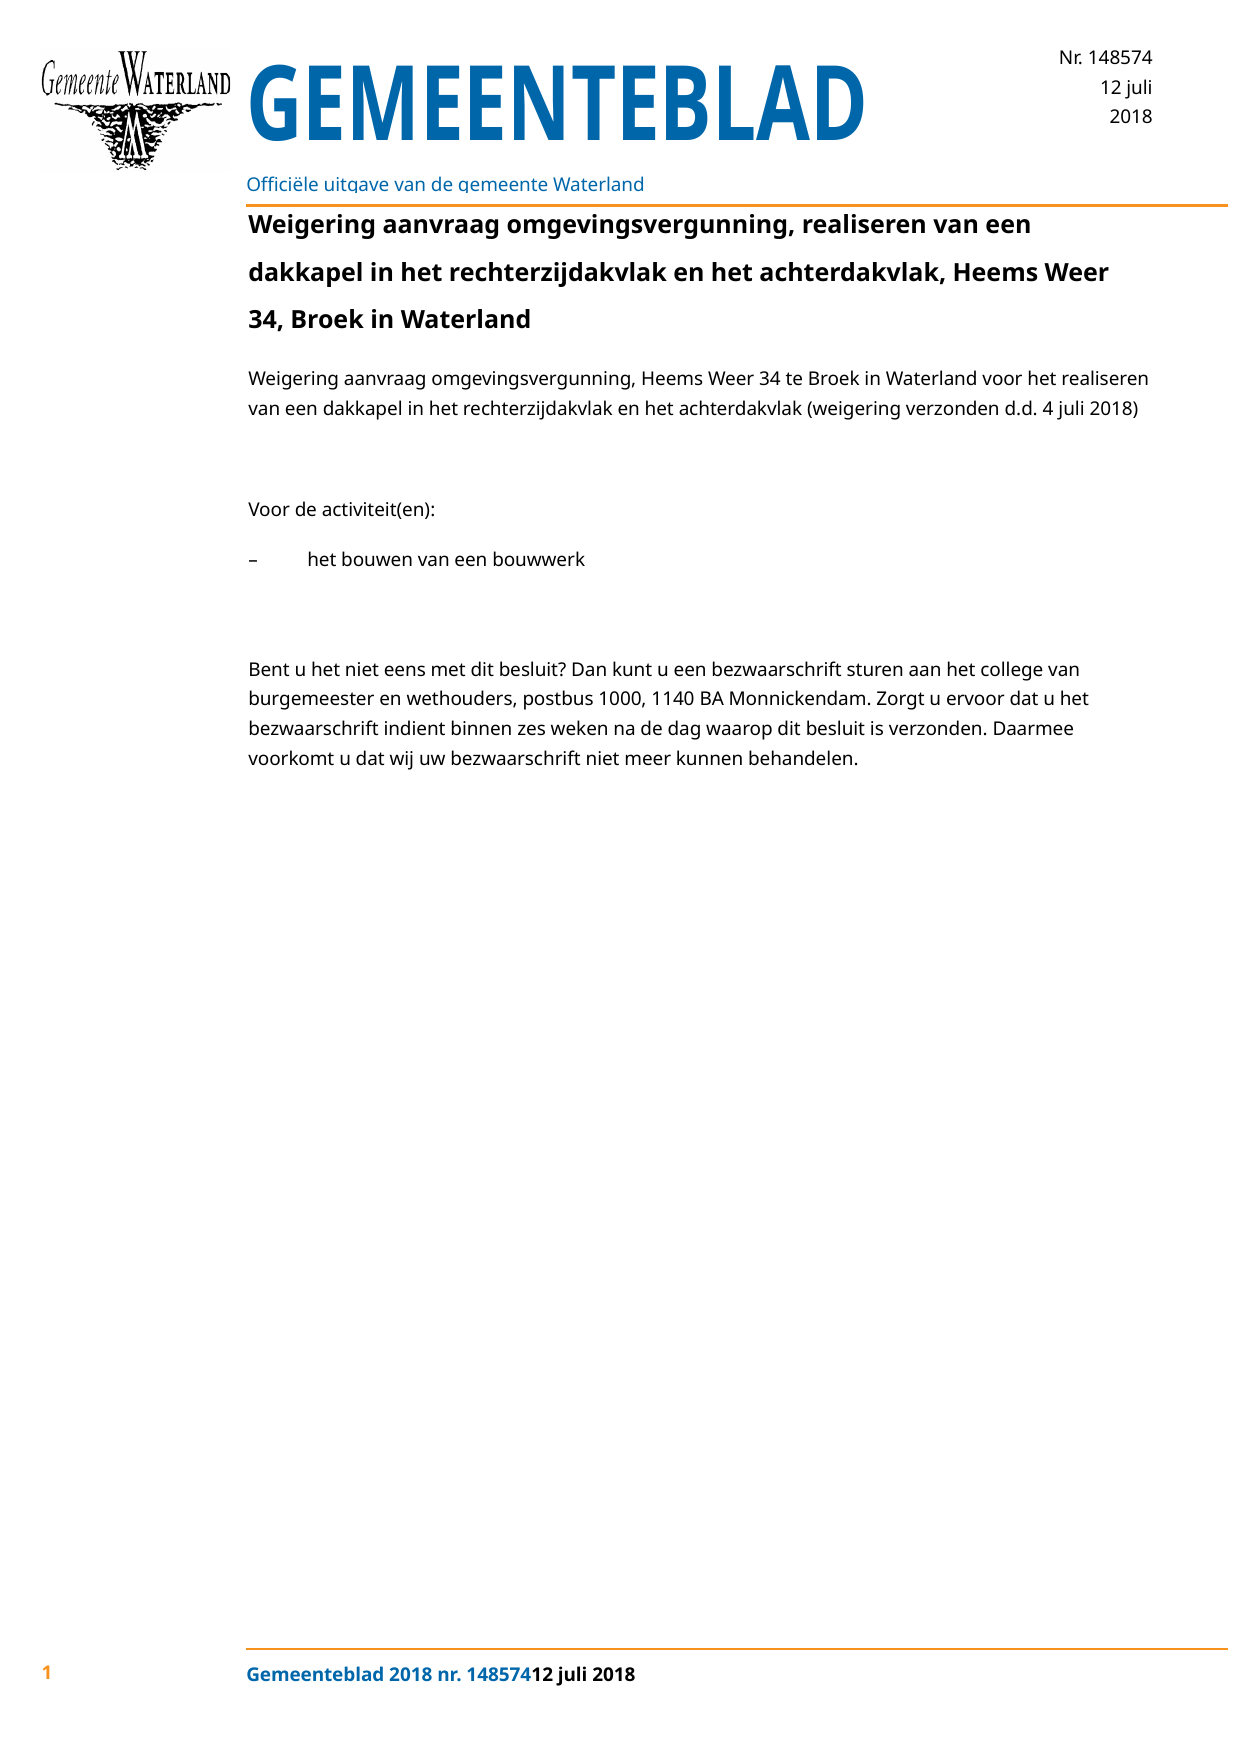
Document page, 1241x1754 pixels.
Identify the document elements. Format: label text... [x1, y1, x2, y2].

picture [41, 47, 231, 172]
text Weigering aanvraag omgevingsvergunning, realiseren van een dakkapel in het rechterzijdakvlak en het achterdakvlak, Heems Weer 34, Broek in Waterland [248, 207, 1152, 336]
text Weigering aanvraag omgevingsvergunning, Heems Weer 34 te Broek in Waterland voor het realiseren van een dakkapel in het rechterzijdakvlak en het achterdakvlak (weigering verzonden d.d. 4 juli 2018) [248, 366, 1152, 421]
list het bouwen van een bouwwerk [248, 546, 1152, 572]
text Bent u het niet eens met dit besluit? Dan kunt u een bezwaarschrift sturen aan het college van burgemeester en wethouders, postbus 1000, 1140 BA Monnickendam. Zorgt u ervoor dat u het bezwaarschrift indient binnen zes weken na de dag waarop dit besluit is verzonden. Daarmee voorkomt u dat wij uw bezwaarschrift niet meer kunnen behandelen. [248, 656, 1152, 770]
text Voor de activiteit(en): [248, 496, 1152, 522]
